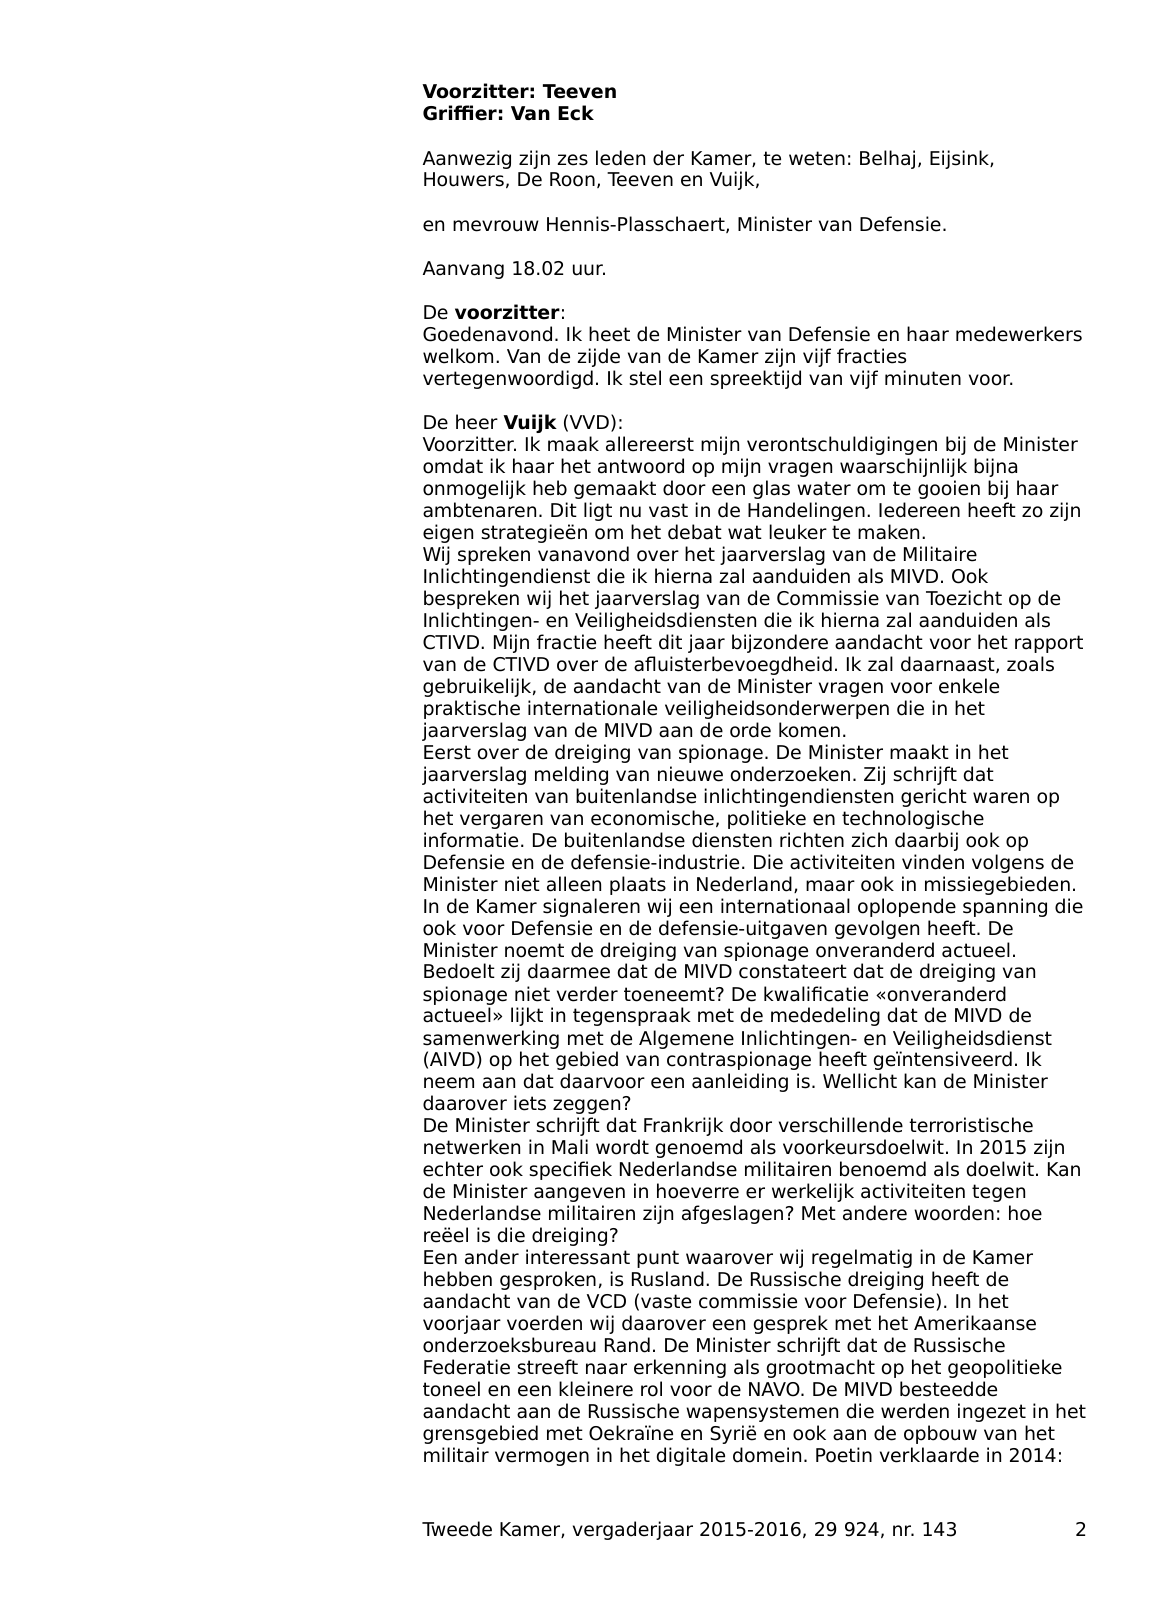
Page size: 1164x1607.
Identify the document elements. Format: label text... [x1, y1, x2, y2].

text Griffier: Van Eck [422, 103, 1087, 125]
text Voorzitter. Ik maak allereerst mijn verontschuldigingen bij de Minister omdat ik haar het antwoord op mijn vragen waarschijnlijk bijna onmogelijk heb gemaakt door een glas water om te gooien bij haar ambtenaren. Dit ligt nu vast in de Handelingen. Iedereen heeft zo zijn eigen strategieën om het debat wat leuker te maken. [422, 434, 1087, 544]
text De voorzitter: [422, 302, 1087, 324]
text Wij spreken vanavond over het jaarverslag van de Militaire Inlichtingendienst die ik hierna zal aanduiden als MIVD. Ook bespreken wij het jaarverslag van de Commissie van Toezicht op de Inlichtingen- en Veiligheidsdiensten die ik hierna zal aanduiden als CTIVD. Mijn fractie heeft dit jaar bijzondere aandacht voor het rapport van de CTIVD over de afluisterbevoegdheid. Ik zal daarnaast, zoals gebruikelijk, de aandacht van de Minister vragen voor enkele praktische internationale veiligheidsonderwerpen die in het jaarverslag van de MIVD aan de orde komen. [422, 544, 1087, 742]
text De Minister schrijft dat Frankrijk door verschillende terroristische netwerken in Mali wordt genoemd als voorkeursdoelwit. In 2015 zijn echter ook specifiek Nederlandse militairen benoemd als doelwit. Kan de Minister aangeven in hoeverre er werkelijk activiteiten tegen Nederlandse militairen zijn afgeslagen? Met andere woorden: hoe reëel is die dreiging? [422, 1115, 1087, 1247]
text Voorzitter: Teeven [422, 81, 1087, 103]
text Goedenavond. Ik heet de Minister van Defensie en haar medewerkers welkom. Van de zijde van de Kamer zijn vijf fracties vertegenwoordigd. Ik stel een spreektijd van vijf minuten voor. [422, 324, 1087, 390]
text Eerst over de dreiging van spionage. De Minister maakt in het jaarverslag melding van nieuwe onderzoeken. Zij schrijft dat activiteiten van buitenlandse inlichtingendiensten gericht waren op het vergaren van economische, politieke en technologische informatie. De buitenlandse diensten richten zich daarbij ook op Defensie en de defensie-industrie. Die activiteiten vinden volgens de Minister niet alleen plaats in Nederland, maar ook in missiegebieden. In de Kamer signaleren wij een internationaal oplopende spanning die ook voor Defensie en de defensie-uitgaven gevolgen heeft. De Minister noemt de dreiging van spionage onveranderd actueel. Bedoelt zij daarmee dat de MIVD constateert dat de dreiging van spionage niet verder toeneemt? De kwalificatie «onveranderd actueel» lijkt in tegenspraak met de mededeling dat de MIVD de samenwerking met de Algemene Inlichtingen- en Veiligheidsdienst (AIVD) op het gebied van contraspionage heeft geïntensiveerd. Ik neem aan dat daarvoor een aanleiding is. Wellicht kan de Minister daarover iets zeggen? [422, 742, 1087, 1115]
text Aanvang 18.02 uur. [422, 258, 1087, 280]
text De heer Vuijk (VVD): [422, 412, 1087, 434]
text Een ander interessant punt waarover wij regelmatig in de Kamer hebben gesproken, is Rusland. De Russische dreiging heeft de aandacht van de VCD (vaste commissie voor Defensie). In het voorjaar voerden wij daarover een gesprek met het Amerikaanse onderzoeksbureau Rand. De Minister schrijft dat de Russische Federatie streeft naar erkenning als grootmacht op het geopolitieke toneel en een kleinere rol voor de NAVO. De MIVD besteedde aandacht aan de Russische wapensystemen die werden ingezet in het grensgebied met Oekraïne en Syrië en ook aan de opbouw van het militair vermogen in het digitale domein. Poetin verklaarde in 2014: [422, 1247, 1087, 1467]
text en mevrouw Hennis-Plasschaert, Minister van Defensie. [422, 213, 1087, 236]
text Aanwezig zijn zes leden der Kamer, te weten: Belhaj, Eijsink, Houwers, De Roon, Teeven en Vuijk, [422, 147, 1087, 191]
